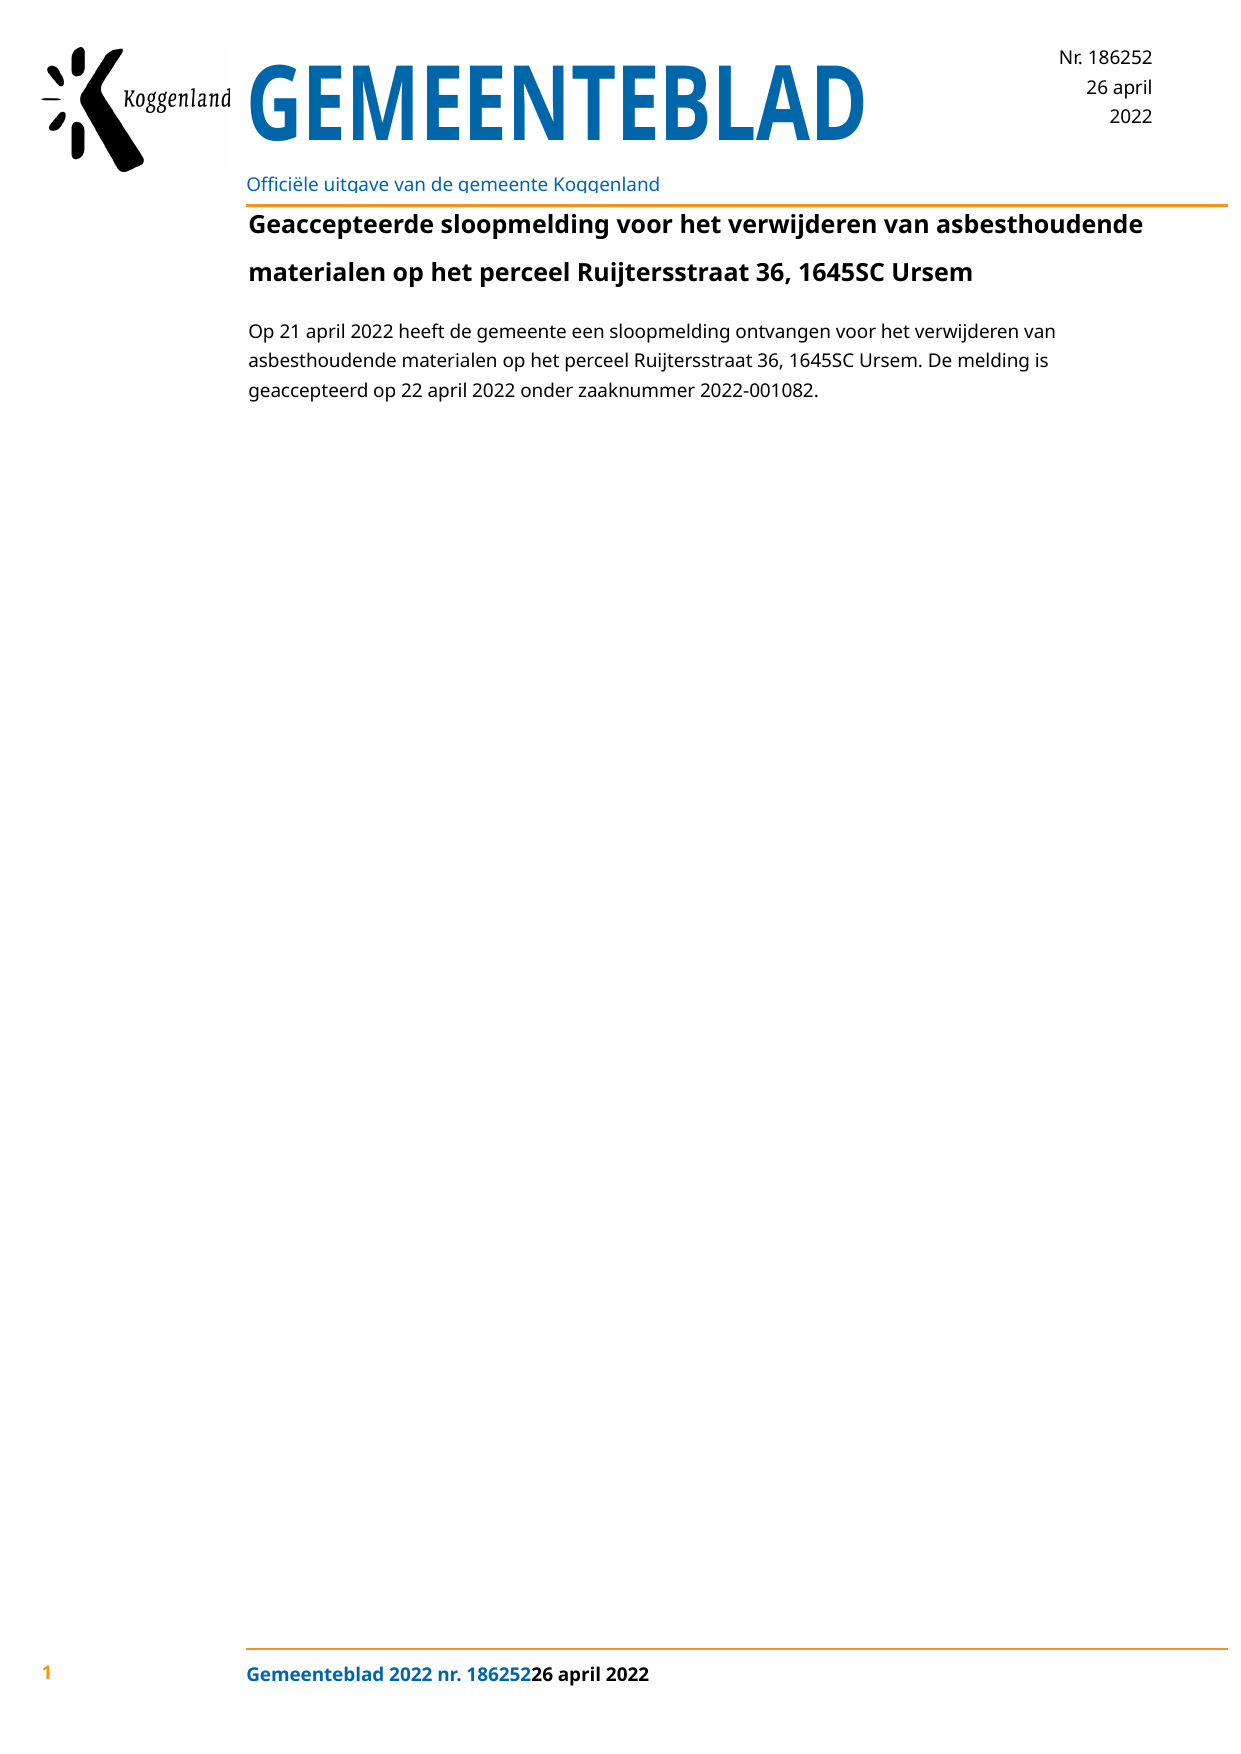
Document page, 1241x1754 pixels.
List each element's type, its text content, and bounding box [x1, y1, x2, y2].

picture [41, 47, 231, 172]
text Op 21 april 2022 heeft de gemeente een sloopmelding ontvangen voor het verwijderen van asbesthoudende materialen op het perceel Ruijtersstraat 36, 1645SC Ursem. De melding is geaccepteerd op 22 april 2022 onder zaaknummer 2022-001082. [248, 318, 1152, 403]
text Geaccepteerde sloopmelding voor het verwijderen van asbesthoudende materialen op het perceel Ruijtersstraat 36, 1645SC Ursem [248, 207, 1152, 288]
